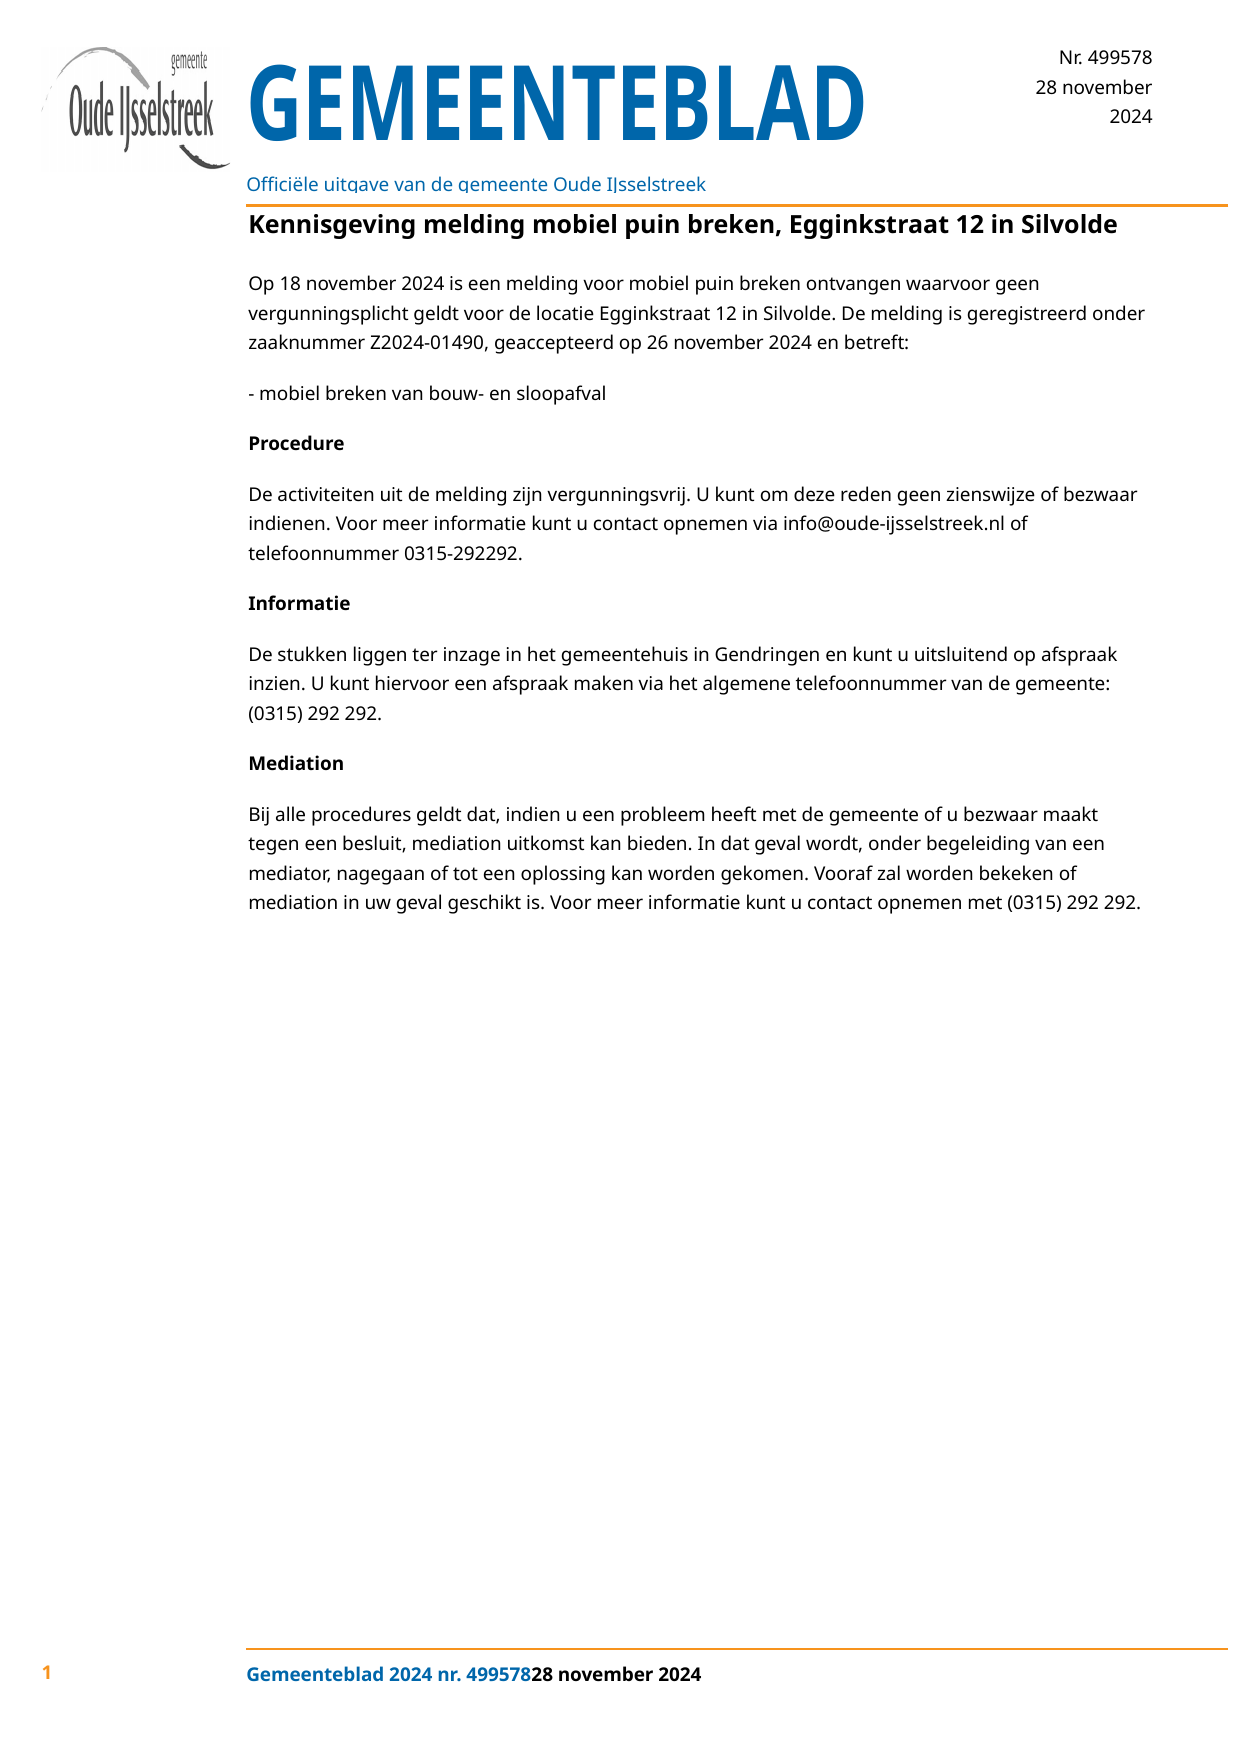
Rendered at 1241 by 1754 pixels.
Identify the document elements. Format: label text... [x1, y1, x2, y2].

text Informatie [248, 590, 1152, 616]
text Mediation [248, 750, 1152, 776]
picture [41, 47, 231, 172]
text - mobiel breken van bouw- en sloopafval [248, 380, 1152, 406]
text Procedure [248, 430, 1152, 456]
text De stukken liggen ter inzage in het gemeentehuis in Gendringen en kunt u uitsluitend op afspraak inzien. U kunt hiervoor een afspraak maken via het algemene telefoonnummer van de gemeente: (0315) 292 292. [248, 641, 1152, 726]
text Kennisgeving melding mobiel puin breken, Egginkstraat 12 in Silvolde [248, 207, 1152, 241]
text Op 18 november 2024 is een melding voor mobiel puin breken ontvangen waarvoor geen vergunningsplicht geldt voor de locatie Egginkstraat 12 in Silvolde. De melding is geregistreerd onder zaaknummer Z2024-01490, geaccepteerd op 26 november 2024 en betreft: [248, 270, 1152, 355]
text De activiteiten uit de melding zijn vergunningsvrij. U kunt om deze reden geen zienswijze of bezwaar indienen. Voor meer informatie kunt u contact opnemen via info@oude-ijsselstreek.nl of telefoonnummer 0315-292292. [248, 481, 1152, 566]
text Bij alle procedures geldt dat, indien u een probleem heeft met de gemeente of u bezwaar maakt tegen een besluit, mediation uitkomst kan bieden. In dat geval wordt, onder begeleiding van een mediator, nagegaan of tot een oplossing kan worden gekomen. Vooraf zal worden bekeken of mediation in uw geval geschikt is. Voor meer informatie kunt u contact opnemen met (0315) 292 292. [248, 801, 1152, 915]
